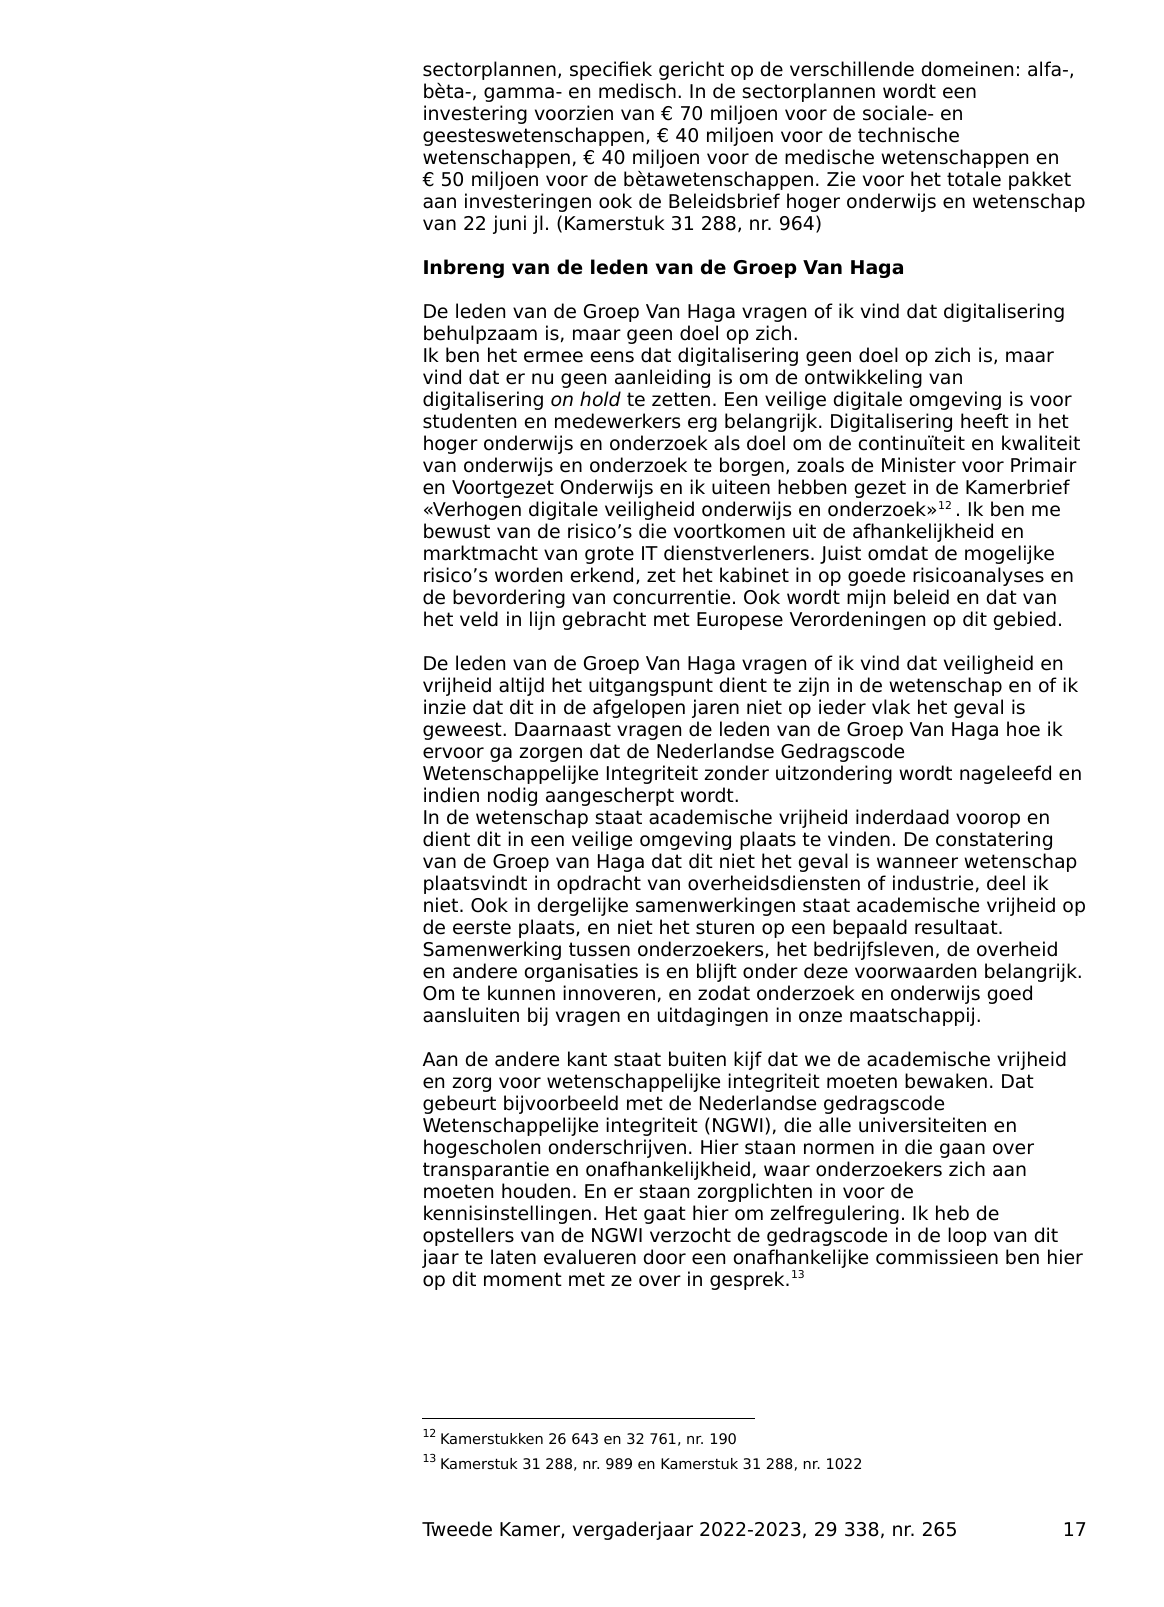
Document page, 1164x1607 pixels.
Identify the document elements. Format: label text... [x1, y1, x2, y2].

text Kamerstuk 31 288, nr. 989 en Kamerstuk 31 288, nr. 1022 [422, 1452, 1087, 1474]
text sectorplannen, specifiek gericht op de verschillende domeinen: alfa-, bèta-, gamma- en medisch. In de sectorplannen wordt een investering voorzien van € 70 miljoen voor de sociale- en geesteswetenschappen, € 40 miljoen voor de technische wetenschappen, € 40 miljoen voor de medische wetenschappen en € 50 miljoen voor de bètawetenschappen. Zie voor het totale pakket aan investeringen ook de Beleidsbrief hoger onderwijs en wetenschap van 22 juni jl. (Kamerstuk 31 288, nr. 964) [422, 59, 1087, 235]
text In de wetenschap staat academische vrijheid inderdaad voorop en dient dit in een veilige omgeving plaats te vinden. De constatering van de Groep van Haga dat dit niet het geval is wanneer wetenschap plaatsvindt in opdracht van overheidsdiensten of industrie, deel ik niet. Ook in dergelijke samenwerkingen staat academische vrijheid op de eerste plaats, en niet het sturen op een bepaald resultaat. Samenwerking tussen onderzoekers, het bedrijfsleven, de overheid en andere organisaties is en blijft onder deze voorwaarden belangrijk. Om te kunnen innoveren, en zodat onderzoek en onderwijs goed aansluiten bij vragen en uitdagingen in onze maatschappij. [422, 807, 1087, 1027]
subtitle Inbreng van de leden van de Groep Van Haga [422, 257, 1087, 279]
text Ik ben het ermee eens dat digitalisering geen doel op zich is, maar vind dat er nu geen aanleiding is om de ontwikkeling van digitalisering on hold te zetten. Een veilige digitale omgeving is voor studenten en medewerkers erg belangrijk. Digitalisering heeft in het hoger onderwijs en onderzoek als doel om de continuïteit en kwaliteit van onderwijs en onderzoek te borgen, zoals de Minister voor Primair en Voortgezet Onderwijs en ik uiteen hebben gezet in de Kamerbrief «Verhogen digitale veiligheid onderwijs en onderzoek». Ik ben me bewust van de risico’s die voortkomen uit de afhankelijkheid en marktmacht van grote IT dienstverleners. Juist omdat de mogelijke risico’s worden erkend, zet het kabinet in op goede risicoanalyses en de bevordering van concurrentie. Ook wordt mijn beleid en dat van het veld in lijn gebracht met Europese Verordeningen op dit gebied. [422, 345, 1087, 631]
text Aan de andere kant staat buiten kijf dat we de academische vrijheid en zorg voor wetenschappelijke integriteit moeten bewaken. Dat gebeurt bijvoorbeeld met de Nederlandse gedragscode Wetenschappelijke integriteit (NGWI), die alle universiteiten en hogescholen onderschrijven. Hier staan normen in die gaan over transparantie en onafhankelijkheid, waar onderzoekers zich aan moeten houden. En er staan zorgplichten in voor de kennisinstellingen. Het gaat hier om zelfregulering. Ik heb de opstellers van de NGWI verzocht de gedragscode in de loop van dit jaar te laten evalueren door een onafhankelijke commissieen ben hier op dit moment met ze over in gesprek. [422, 1049, 1087, 1291]
text De leden van de Groep Van Haga vragen of ik vind dat digitalisering behulpzaam is, maar geen doel op zich. [422, 301, 1087, 345]
text Kamerstukken 26 643 en 32 761, nr. 190 [422, 1427, 1087, 1449]
text De leden van de Groep Van Haga vragen of ik vind dat veiligheid en vrijheid altijd het uitgangspunt dient te zijn in de wetenschap en of ik inzie dat dit in de afgelopen jaren niet op ieder vlak het geval is geweest. Daarnaast vragen de leden van de Groep Van Haga hoe ik ervoor ga zorgen dat de Nederlandse Gedragscode Wetenschappelijke Integriteit zonder uitzondering wordt nageleefd en indien nodig aangescherpt wordt. [422, 653, 1087, 807]
